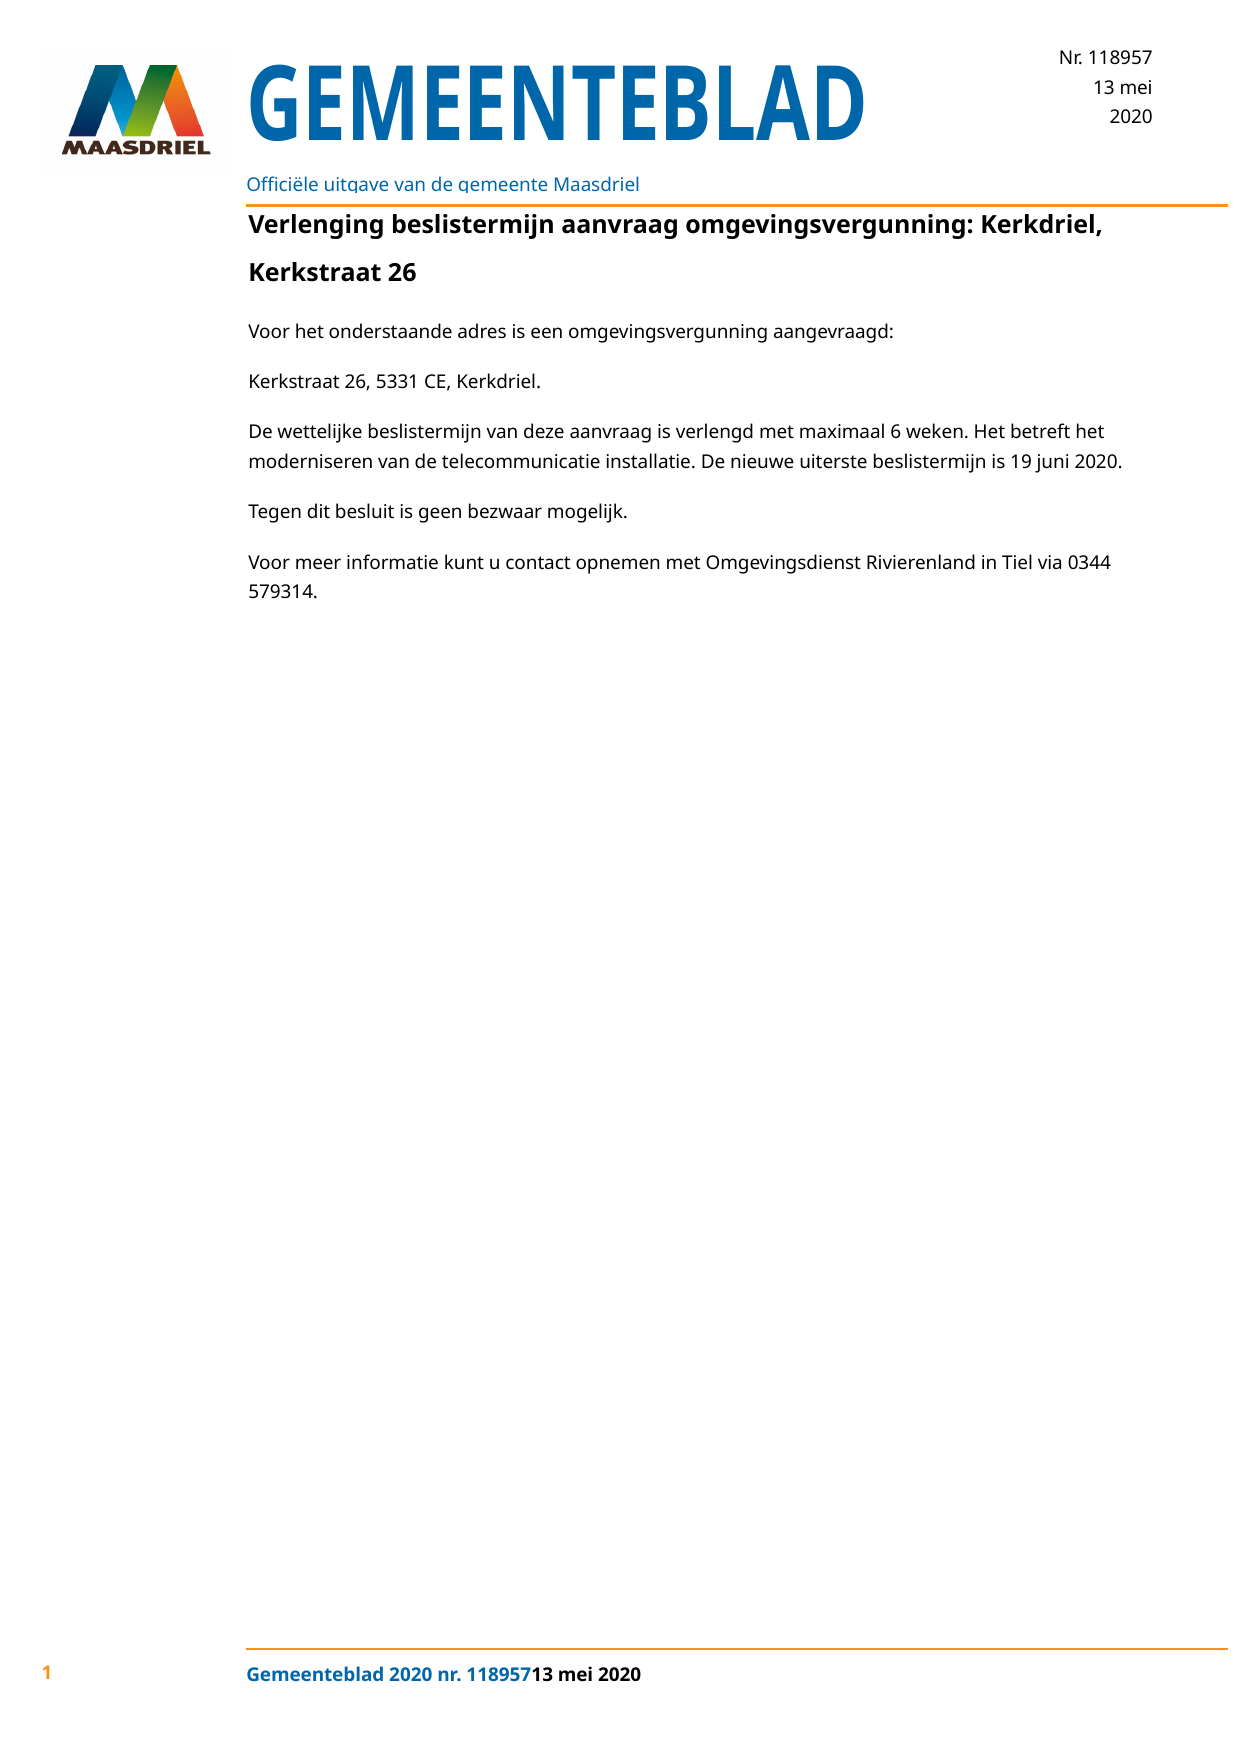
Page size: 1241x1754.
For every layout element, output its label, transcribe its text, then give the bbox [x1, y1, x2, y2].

text Tegen dit besluit is geen bezwaar mogelijk. [248, 499, 1152, 524]
picture [41, 47, 231, 172]
text Verlenging beslistermijn aanvraag omgevingsvergunning: Kerkdriel, Kerkstraat 26 [248, 207, 1152, 288]
text Voor het onderstaande adres is een omgevingsvergunning aangevraagd: [248, 318, 1152, 344]
text De wettelijke beslistermijn van deze aanvraag is verlengd met maximaal 6 weken. Het betreft het moderniseren van de telecommunicatie installatie. De nieuwe uiterste beslistermijn is 19 juni 2020. [248, 419, 1152, 474]
text Kerkstraat 26, 5331 CE, Kerkdriel. [248, 368, 1152, 394]
text Voor meer informatie kunt u contact opnemen met Omgevingsdienst Rivierenland in Tiel via 0344 579314. [248, 549, 1152, 604]
